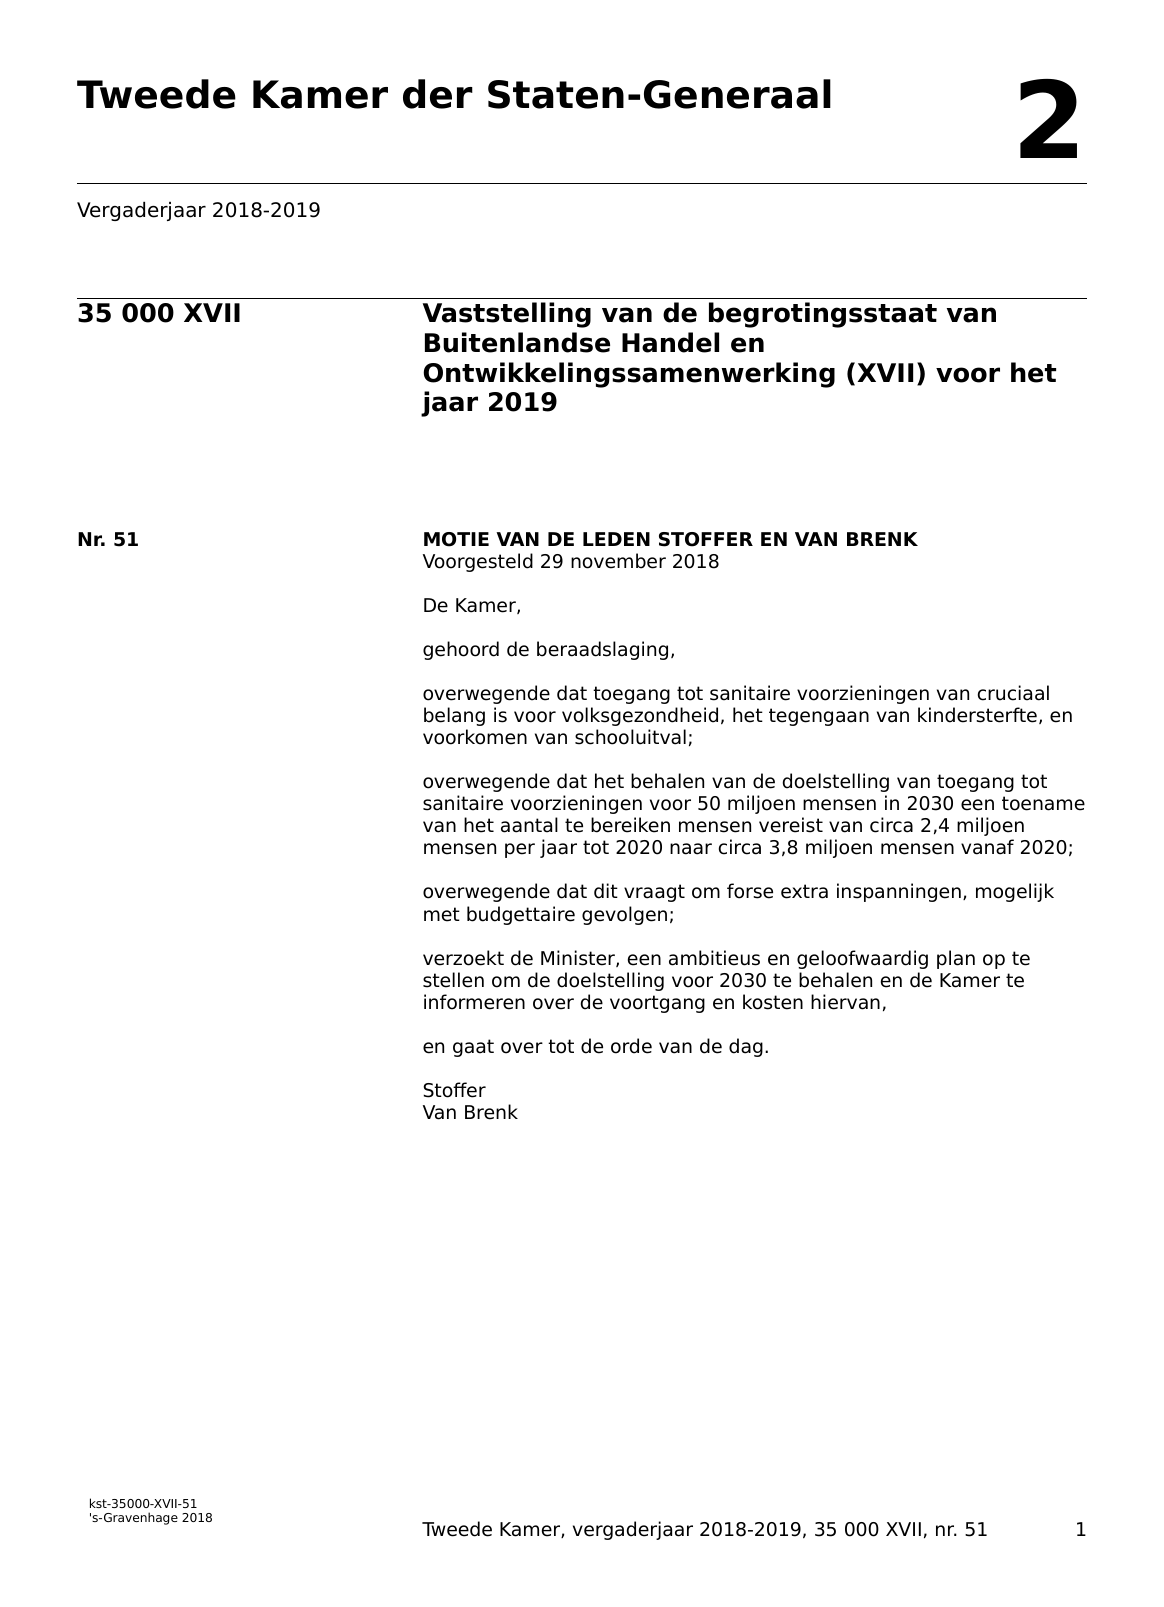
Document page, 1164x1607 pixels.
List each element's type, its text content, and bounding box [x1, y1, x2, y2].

table_cell Vergaderjaar 2018-2019 [77, 184, 1087, 298]
text overwegende dat dit vraagt om forse extra inspanningen, mogelijk met budgettaire gevolgen; [422, 881, 1087, 925]
text verzoekt de Minister, een ambitieus en geloofwaardig plan op te stellen om de doelstelling voor 2030 te behalen en de Kamer te informeren over de voortgang en kosten hiervan, [422, 948, 1087, 1013]
subtitle Nr. 51 MOTIE VAN DE LEDEN STOFFER EN VAN BRENK [77, 529, 1087, 551]
text 's-Gravenhage 2018 [88, 1511, 323, 1525]
text Stoffer [422, 1080, 1087, 1102]
table_header 2 [886, 59, 1087, 183]
table_header Tweede Kamer der Staten-Generaal [77, 59, 886, 183]
subtitle 35 000 XVII Vaststelling van de begrotingsstaat van Buitenlandse Handel en Ontwikkelingssamenwerking (XVII) voor het jaar 2019 [77, 299, 1087, 418]
text gehoord de beraadslaging, [422, 639, 1087, 661]
text Van Brenk [422, 1102, 1087, 1124]
text kst-35000-XVII-51 [88, 1497, 323, 1511]
text De Kamer, [422, 595, 1087, 617]
text en gaat over tot de orde van de dag. [422, 1036, 1087, 1058]
text overwegende dat het behalen van de doelstelling van toegang tot sanitaire voorzieningen voor 50 miljoen mensen in 2030 een toename van het aantal te bereiken mensen vereist van circa 2,4 miljoen mensen per jaar tot 2020 naar circa 3,8 miljoen mensen vanaf 2020; [422, 771, 1087, 859]
text overwegende dat toegang tot sanitaire voorzieningen van cruciaal belang is voor volksgezondheid, het tegengaan van kindersterfte, en voorkomen van schooluitval; [422, 683, 1087, 749]
text Voorgesteld 29 november 2018 [422, 551, 1087, 573]
